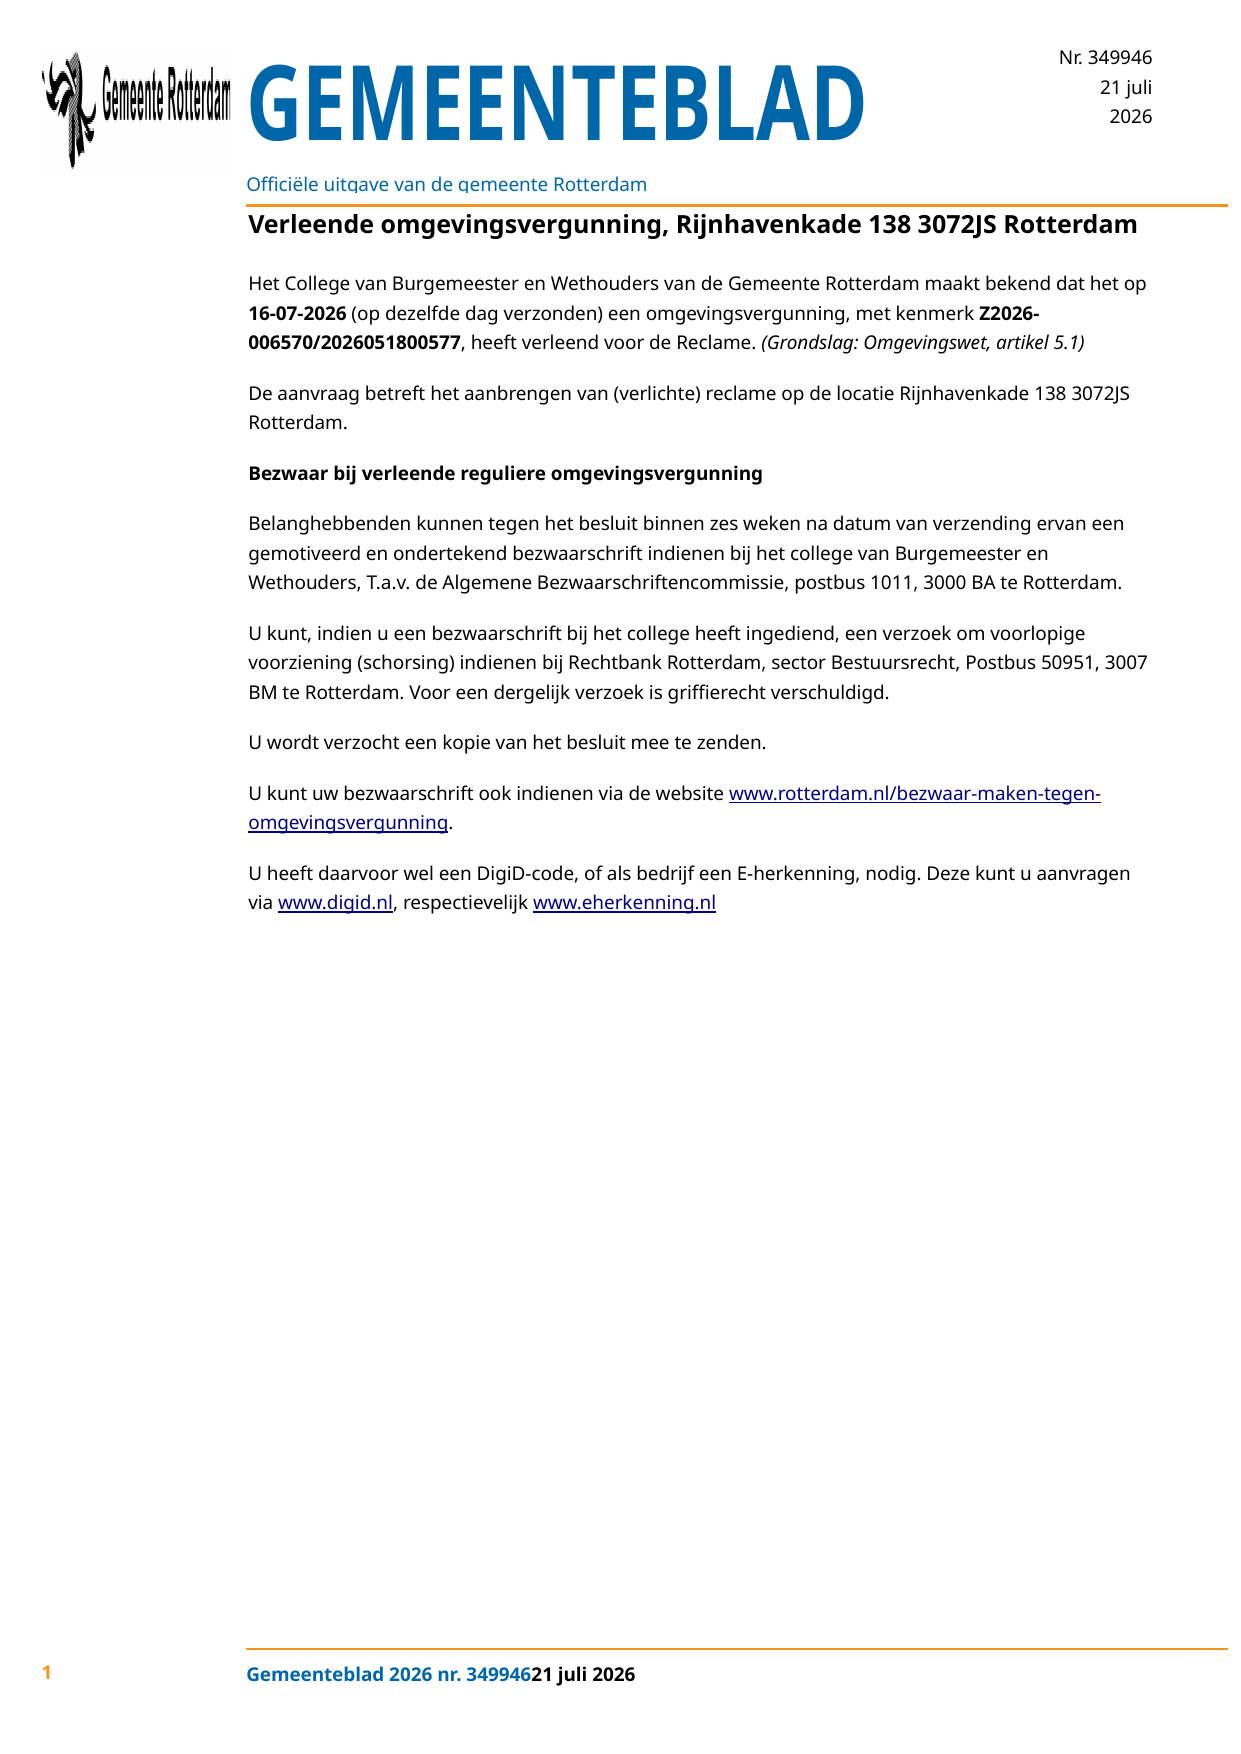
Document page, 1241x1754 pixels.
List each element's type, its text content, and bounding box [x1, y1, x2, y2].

text U heeft daarvoor wel een DigiD-code, of als bedrijf een E-herkenning, nodig. Deze kunt u aanvragen via www.digid.nl, respectievelijk www.eherkenning.nl [248, 860, 1152, 915]
picture [41, 47, 231, 172]
text De aanvraag betreft het aanbrengen van (verlichte) reclame op de locatie Rijnhavenkade 138 3072JS Rotterdam. [248, 380, 1152, 435]
text U kunt, indien u een bezwaarschrift bij het college heeft ingediend, een verzoek om voorlopige voorziening (schorsing) indienen bij Rechtbank Rotterdam, sector Bestuursrecht, Postbus 50951, 3007 BM te Rotterdam. Voor een dergelijk verzoek is griffierecht verschuldigd. [248, 620, 1152, 705]
text Bezwaar bij verleende reguliere omgevingsvergunning [248, 460, 1152, 486]
text U kunt uw bezwaarschrift ook indienen via de website www.rotterdam.nl/bezwaar-maken-tegen-omgevingsvergunning. [248, 780, 1152, 835]
text Belanghebbenden kunnen tegen het besluit binnen zes weken na datum van verzending ervan een gemotiveerd en ondertekend bezwaarschrift indienen bij het college van Burgemeester en Wethouders, T.a.v. de Algemene Bezwaarschriftencommissie, postbus 1011, 3000 BA te Rotterdam. [248, 510, 1152, 595]
text Het College van Burgemeester en Wethouders van de Gemeente Rotterdam maakt bekend dat het op 16-07-2026 (op dezelfde dag verzonden) een omgevingsvergunning, met kenmerk Z2026-006570/2026051800577, heeft verleend voor de Reclame. (Grondslag: Omgevingswet, artikel 5.1) [248, 270, 1152, 355]
text Verleende omgevingsvergunning, Rijnhavenkade 138 3072JS Rotterdam [248, 207, 1152, 241]
text U wordt verzocht een kopie van het besluit mee te zenden. [248, 729, 1152, 755]
